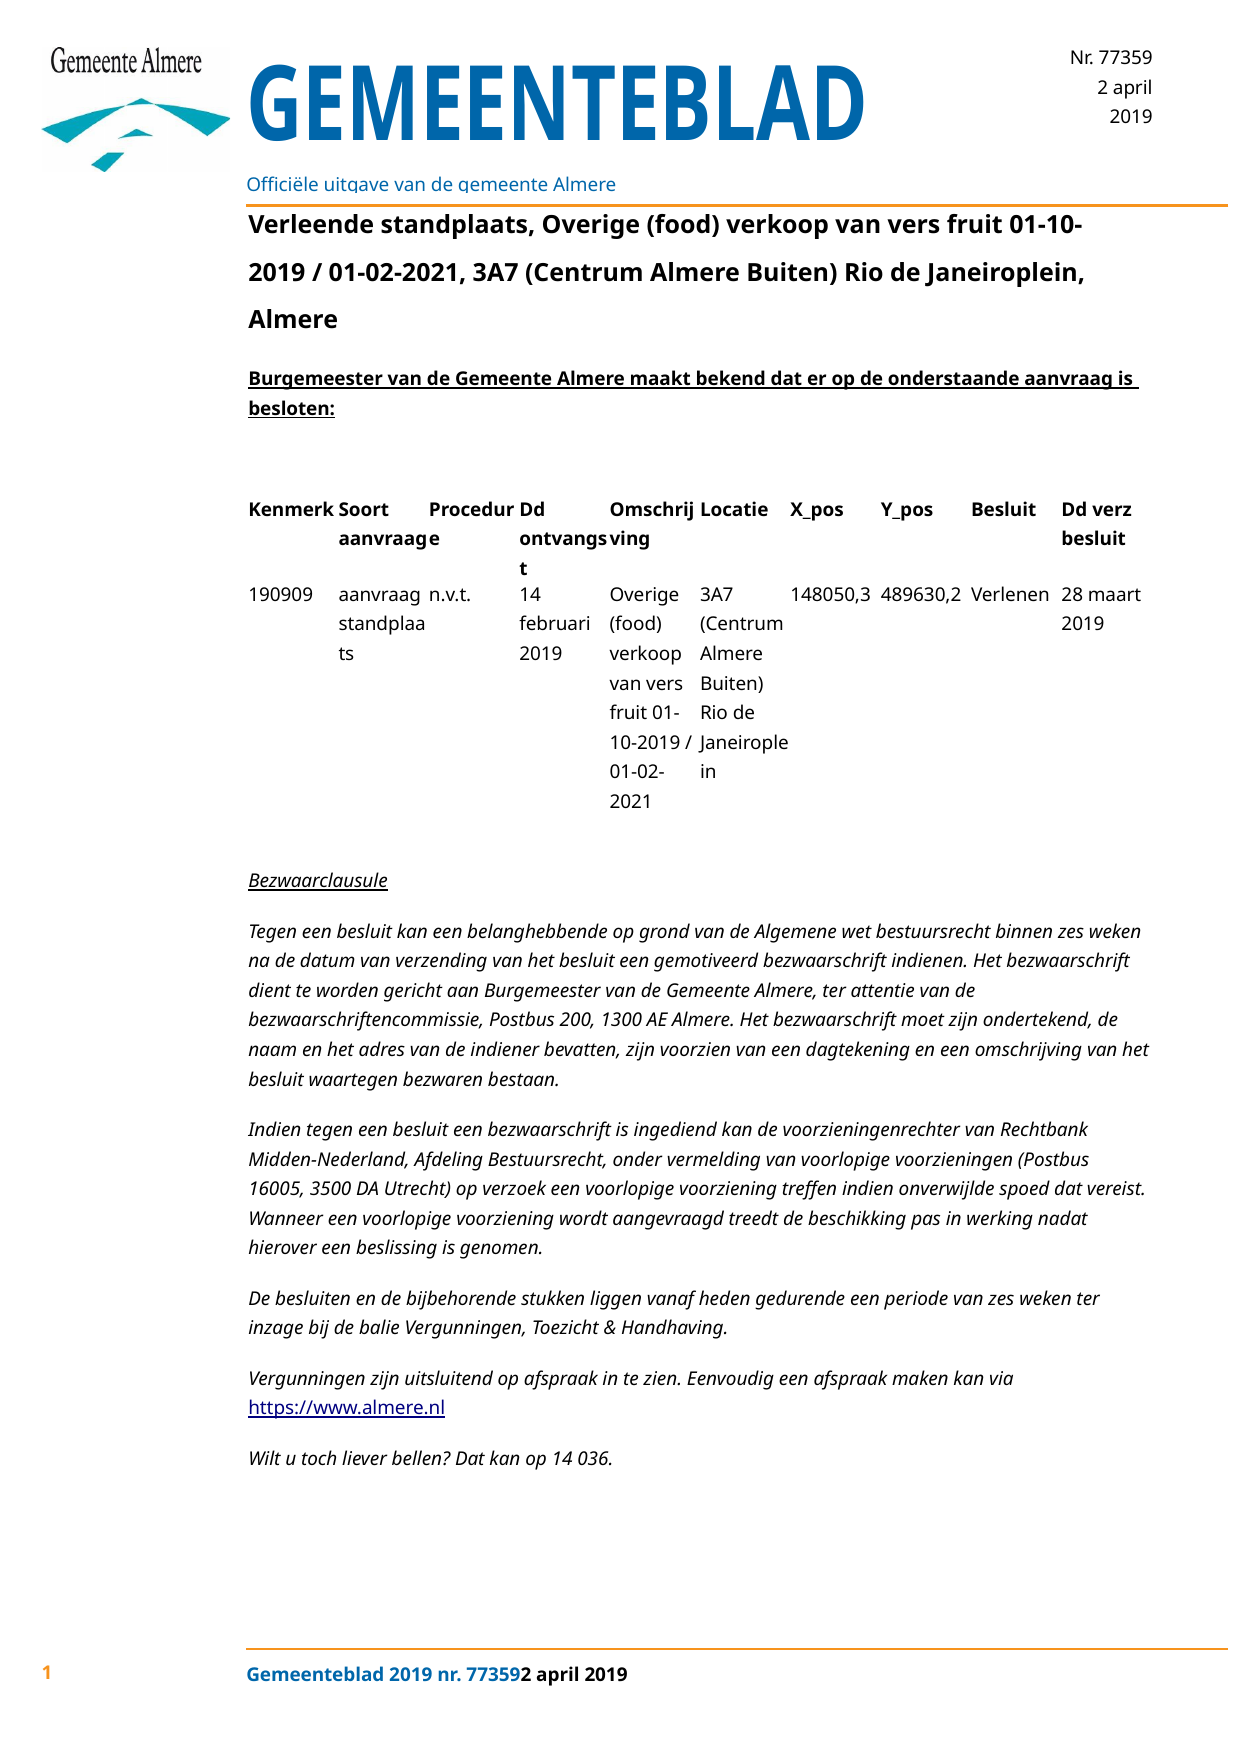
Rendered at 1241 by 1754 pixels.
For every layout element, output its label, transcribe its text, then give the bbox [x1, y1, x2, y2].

table_cell Overige (food) verkoop van vers fruit 01-10-2019 / 01-02-2021 [609, 581, 700, 814]
table_cell aanvraag standplaats [338, 581, 429, 814]
picture [41, 47, 231, 172]
table_cell Verlenen [971, 581, 1061, 814]
text Indien tegen een besluit een bezwaarschrift is ingediend kan de voorzieningenrechter van Rechtbank Midden-Nederland, Afdeling Bestuursrecht, onder vermelding van voorlopige voorzieningen (Postbus 16005, 3500 DA Utrecht) op verzoek een voorlopige voorziening treffen indien onverwijlde spoed dat vereist. Wanneer een voorlopige voorziening wordt aangevraagd treedt de beschikking pas in werking nadat hierover een beslissing is genomen. [248, 1116, 1152, 1260]
text Wilt u toch liever bellen? Dat kan op 14 036. [248, 1445, 1152, 1471]
table_header Dd verz besluit [1061, 496, 1152, 581]
table_header Besluit [971, 496, 1061, 581]
text Bezwaarclausule [248, 867, 1152, 893]
table_header Locatie [700, 496, 790, 581]
table_header Y_pos [881, 496, 971, 581]
table_header Kenmerk [248, 496, 338, 581]
text Vergunningen zijn uitsluitend op afspraak in te zien. Eenvoudig een afspraak maken kan via https://www.almere.nl [248, 1365, 1152, 1420]
table_cell n.v.t. [429, 581, 519, 814]
table_cell 148050,3 [790, 581, 881, 814]
table_header X_pos [790, 496, 881, 581]
table_header Procedure [429, 496, 519, 581]
table_cell 489630,2 [881, 581, 971, 814]
table_cell 14 februari 2019 [519, 581, 609, 814]
text Burgemeester van de Gemeente Almere maakt bekend dat er op de onderstaande aanvraag is besloten: [248, 366, 1152, 421]
table_header Soort aanvraag [338, 496, 429, 581]
table_cell 28 maart 2019 [1061, 581, 1152, 814]
table_cell 190909 [248, 581, 338, 814]
table_header Dd ontvangst [519, 496, 609, 581]
text Tegen een besluit kan een belanghebbende op grond van de Algemene wet bestuursrecht binnen zes weken na de datum van verzending van het besluit een gemotiveerd bezwaarschrift indienen. Het bezwaarschrift dient te worden gericht aan Burgemeester van de Gemeente Almere, ter attentie van de bezwaarschriftencommissie, Postbus 200, 1300 AE Almere. Het bezwaarschrift moet zijn ondertekend, de naam en het adres van de indiener bevatten, zijn voorzien van een dagtekening en een omschrijving van het besluit waartegen bezwaren bestaan. [248, 918, 1152, 1091]
text De besluiten en de bijbehorende stukken liggen vanaf heden gedurende een periode van zes weken ter inzage bij de balie Vergunningen, Toezicht & Handhaving. [248, 1285, 1152, 1340]
table_cell 3A7 (Centrum Almere Buiten) Rio de Janeiroplein [700, 581, 790, 814]
text Verleende standplaats, Overige (food) verkoop van vers fruit 01-10-2019 / 01-02-2021, 3A7 (Centrum Almere Buiten) Rio de Janeiroplein, Almere [248, 207, 1152, 336]
table_header Omschrijving [609, 496, 700, 581]
